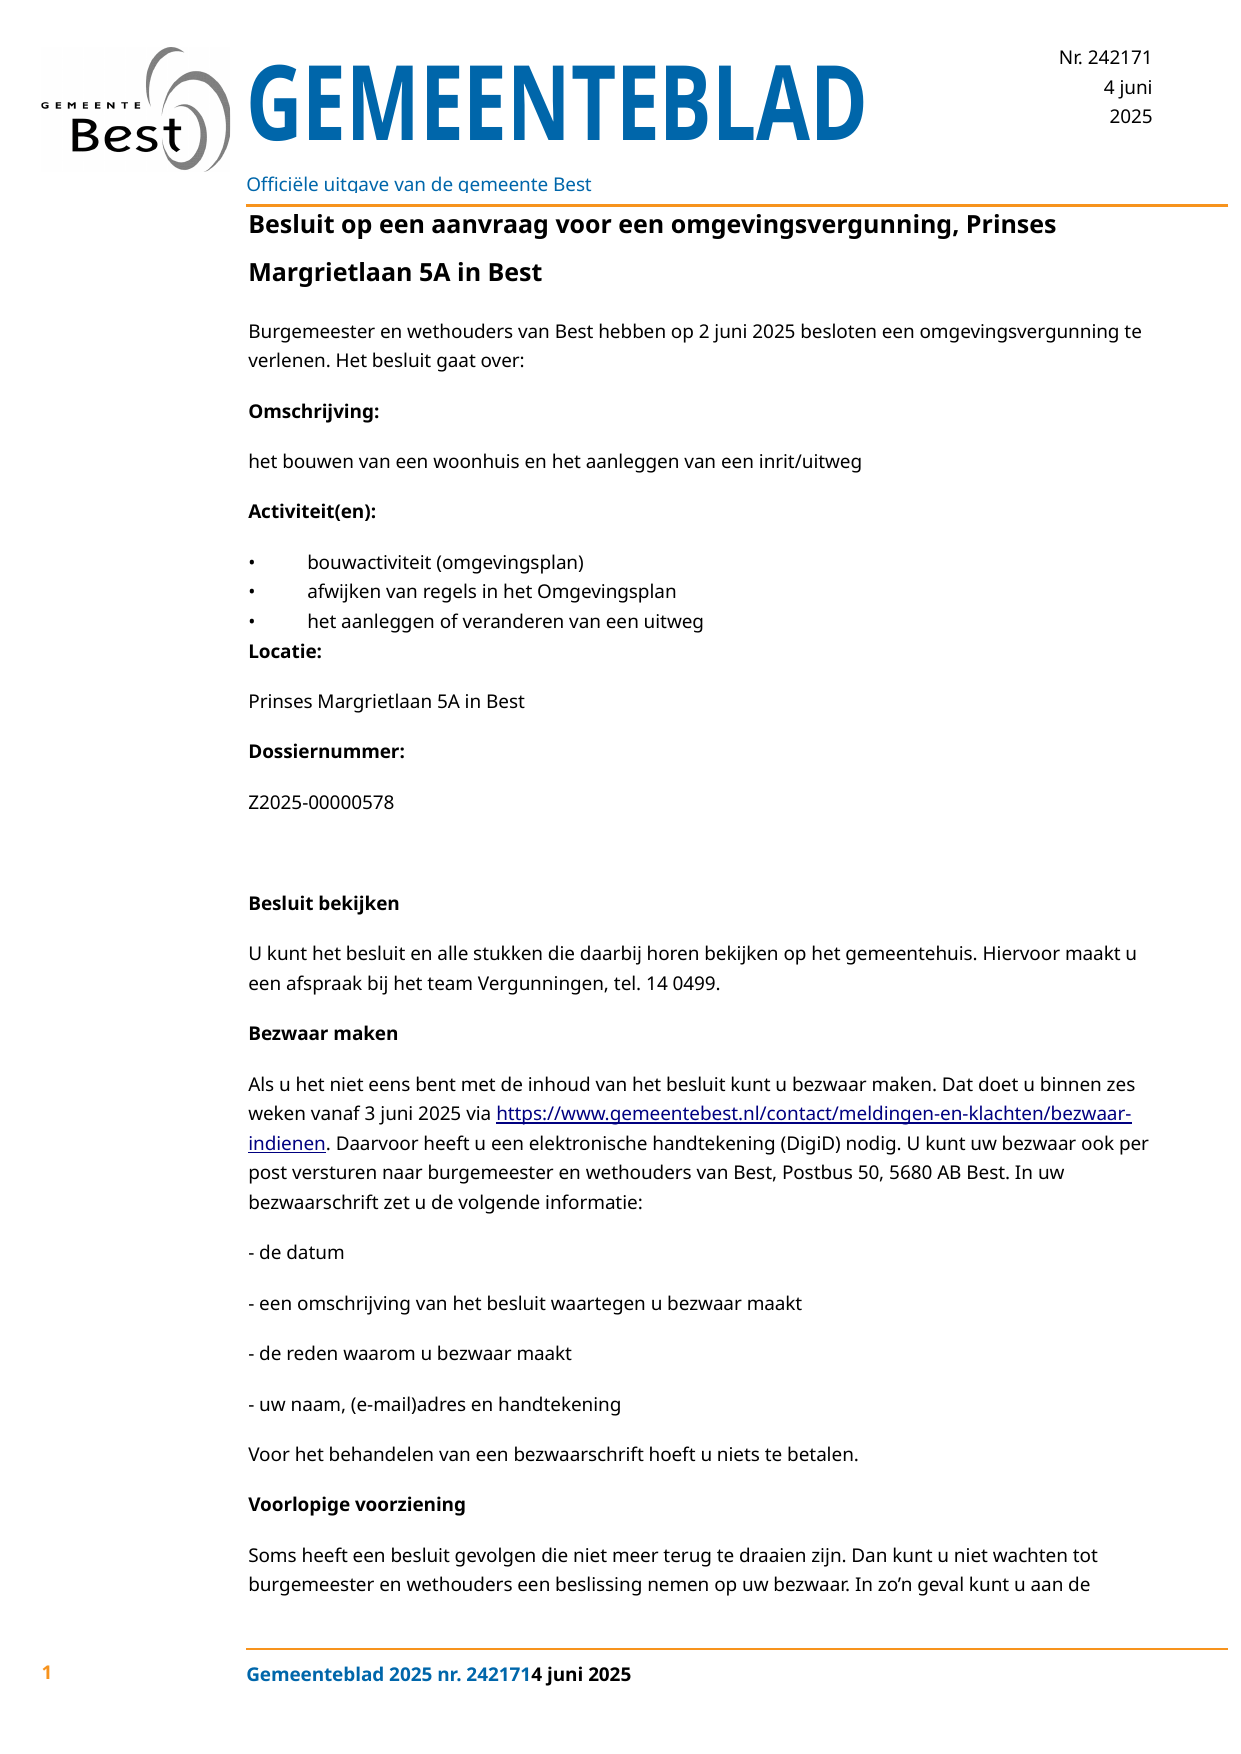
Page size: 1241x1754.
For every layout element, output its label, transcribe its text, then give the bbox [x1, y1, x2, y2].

text Voorlopige voorziening [248, 1492, 1152, 1517]
list het aanleggen of veranderen van een uitweg [248, 608, 1152, 634]
text Locatie: [248, 638, 1152, 664]
list bouwactiviteit (omgevingsplan) [248, 549, 1152, 575]
text - een omschrijving van het besluit waartegen u bezwaar maakt [248, 1290, 1152, 1316]
list afwijken van regels in het Omgevingsplan [248, 579, 1152, 604]
text Soms heeft een besluit gevolgen die niet meer terug te draaien zijn. Dan kunt u niet wachten tot burgemeester en wethouders een beslissing nemen op uw bezwaar. In zo’n geval kunt u aan de [248, 1542, 1152, 1597]
text U kunt het besluit en alle stukken die daarbij horen bekijken op het gemeentehuis. Hiervoor maakt u een afspraak bij het team Vergunningen, tel. 14 0499. [248, 940, 1152, 996]
text Besluit bekijken [248, 890, 1152, 916]
text Activiteit(en): [248, 499, 1152, 524]
text Prinses Margrietlaan 5A in Best [248, 688, 1152, 714]
text Dossiernummer: [248, 739, 1152, 764]
text Burgemeester en wethouders van Best hebben op 2 juni 2025 besloten een omgevingsvergunning te verlenen. Het besluit gaat over: [248, 318, 1152, 373]
text - uw naam, (e-mail)adres en handtekening [248, 1391, 1152, 1417]
text Als u het niet eens bent met de inhoud van het besluit kunt u bezwaar maken. Dat doet u binnen zes weken vanaf 3 juni 2025 via https://www.gemeentebest.nl/contact/meldingen-en-klachten/bezwaar-indienen. Daarvoor heeft u een elektronische handtekening (DigiD) nodig. U kunt uw bezwaar ook per post versturen naar burgemeester en wethouders van Best, Postbus 50, 5680 AB Best. In uw bezwaarschrift zet u de volgende informatie: [248, 1071, 1152, 1215]
text Besluit op een aanvraag voor een omgevingsvergunning, Prinses Margrietlaan 5A in Best [248, 207, 1152, 288]
text Bezwaar maken [248, 1020, 1152, 1046]
text - de reden waarom u bezwaar maakt [248, 1340, 1152, 1366]
text Omschrijving: [248, 398, 1152, 424]
text - de datum [248, 1239, 1152, 1265]
text Voor het behandelen van een bezwaarschrift hoeft u niets te betalen. [248, 1441, 1152, 1467]
text Z2025-00000578 [248, 789, 1152, 815]
text het bouwen van een woonhuis en het aanleggen van een inrit/uitweg [248, 448, 1152, 474]
picture [41, 47, 231, 172]
